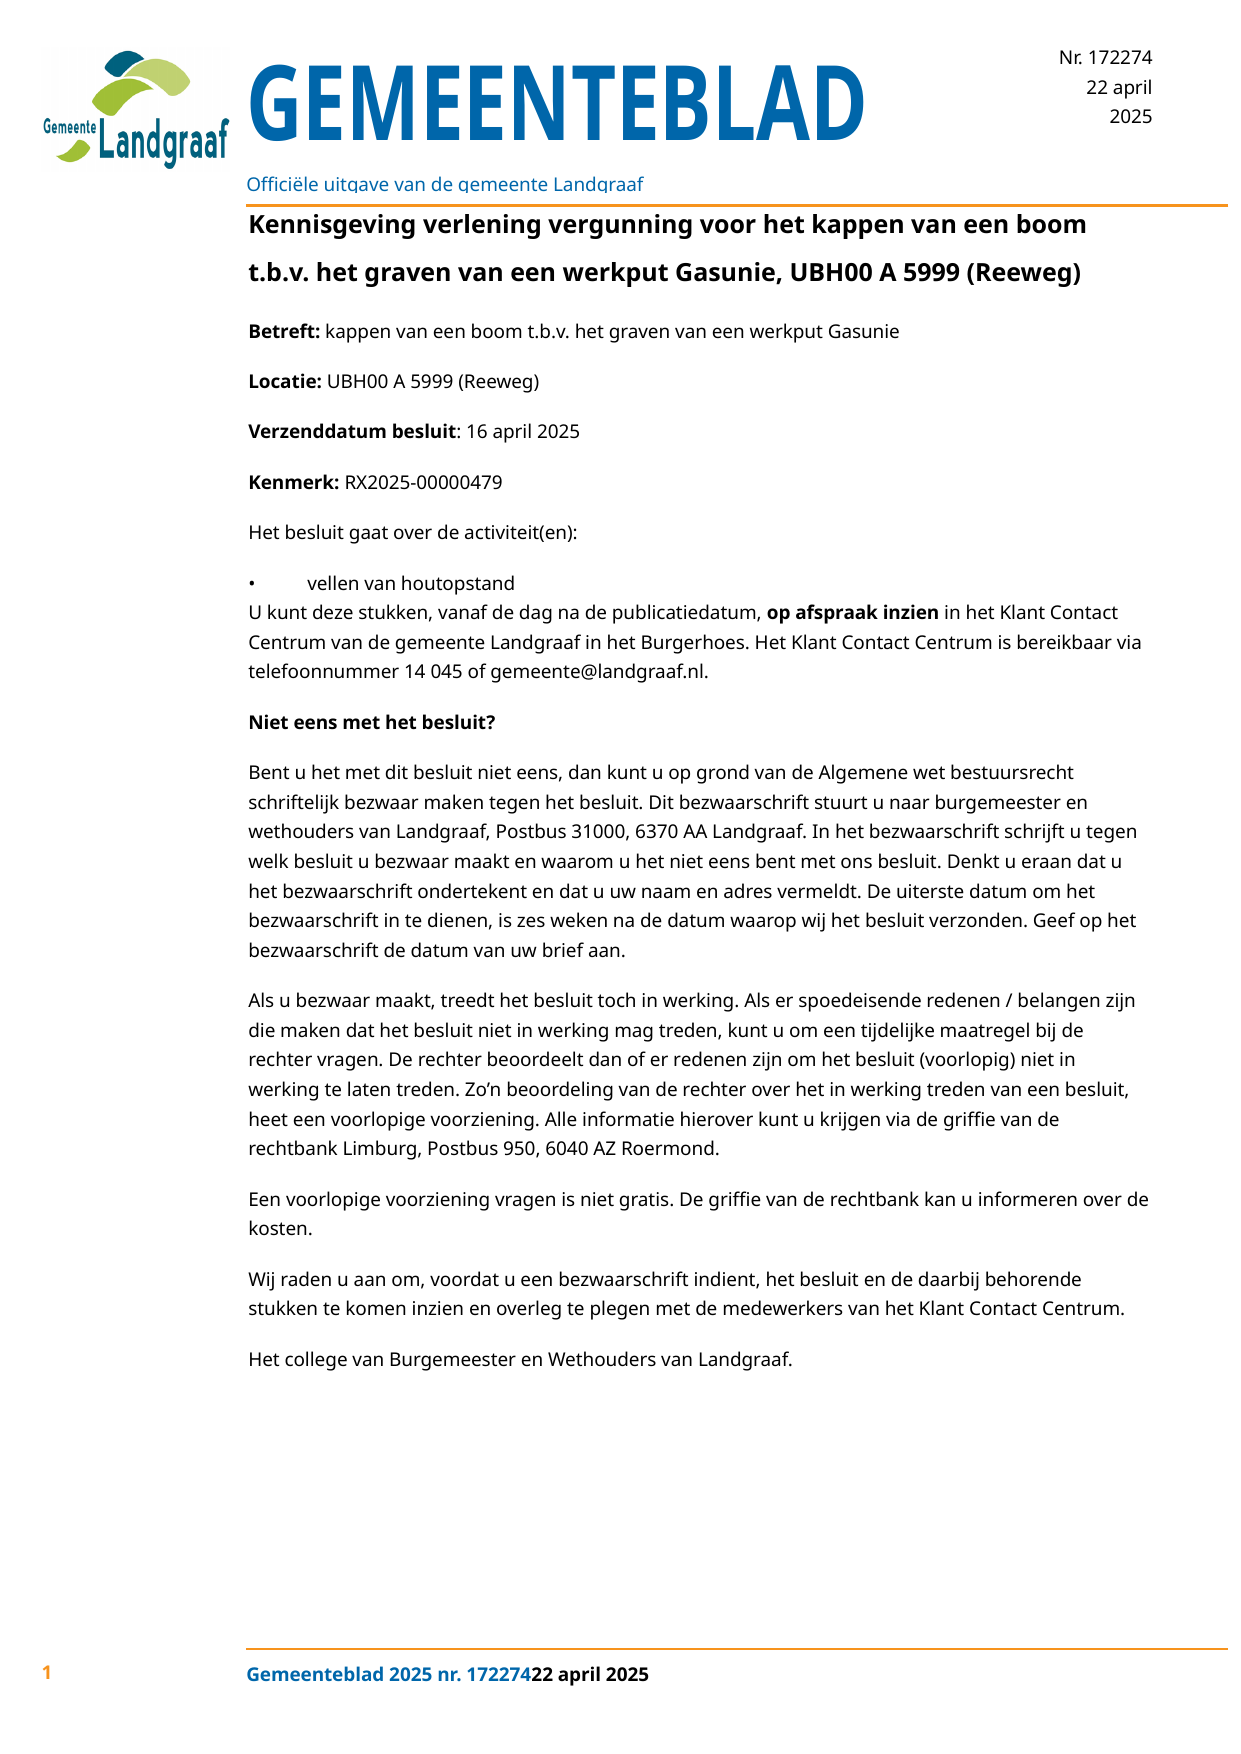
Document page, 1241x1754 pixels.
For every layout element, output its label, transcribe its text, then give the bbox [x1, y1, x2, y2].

text Kennisgeving verlening vergunning voor het kappen van een boom t.b.v. het graven van een werkput Gasunie, UBH00 A 5999 (Reeweg) [248, 207, 1152, 288]
text Het college van Burgemeester en Wethouders van Landgraaf. [248, 1346, 1152, 1372]
list vellen van houtopstand [248, 570, 1152, 596]
text Locatie: UBH00 A 5999 (Reeweg) [248, 368, 1152, 394]
text Wij raden u aan om, voordat u een bezwaarschrift indient, het besluit en de daarbij behorende stukken te komen inzien en overleg te plegen met de medewerkers van het Klant Contact Centrum. [248, 1266, 1152, 1321]
text Bent u het met dit besluit niet eens, dan kunt u op grond van de Algemene wet bestuursrecht schriftelijk bezwaar maken tegen het besluit. Dit bezwaarschrift stuurt u naar burgemeester en wethouders van Landgraaf, Postbus 31000, 6370 AA Landgraaf. In het bezwaarschrift schrijft u tegen welk besluit u bezwaar maakt en waarom u het niet eens bent met ons besluit. Denkt u eraan dat u het bezwaarschrift ondertekent en dat u uw naam en adres vermeldt. De uiterste datum om het bezwaarschrift in te dienen, is zes weken na de datum waarop wij het besluit verzonden. Geef op het bezwaarschrift de datum van uw brief aan. [248, 759, 1152, 963]
text Een voorlopige voorziening vragen is niet gratis. De griffie van de rechtbank kan u informeren over de kosten. [248, 1186, 1152, 1241]
text Kenmerk: RX2025-00000479 [248, 469, 1152, 495]
text Betreft: kappen van een boom t.b.v. het graven van een werkput Gasunie [248, 318, 1152, 344]
text Als u bezwaar maakt, treedt het besluit toch in werking. Als er spoedeisende redenen / belangen zijn die maken dat het besluit niet in werking mag treden, kunt u om een tijdelijke maatregel bij de rechter vragen. De rechter beoordeelt dan of er redenen zijn om het besluit (voorlopig) niet in werking te laten treden. Zo’n beoordeling van de rechter over het in werking treden van een besluit, heet een voorlopige voorziening. Alle informatie hierover kunt u krijgen via de griffie van de rechtbank Limburg, Postbus 950, 6040 AZ Roermond. [248, 987, 1152, 1161]
text Verzenddatum besluit: 16 april 2025 [248, 419, 1152, 444]
text U kunt deze stukken, vanaf de dag na de publicatiedatum, op afspraak inzien in het Klant Contact Centrum van de gemeente Landgraaf in het Burgerhoes. Het Klant Contact Centrum is bereikbaar via telefoonnummer 14 045 of gemeente@landgraaf.nl. [248, 599, 1152, 684]
picture [41, 47, 231, 172]
text Het besluit gaat over de activiteit(en): [248, 519, 1152, 545]
text Niet eens met het besluit? [248, 709, 1152, 735]
